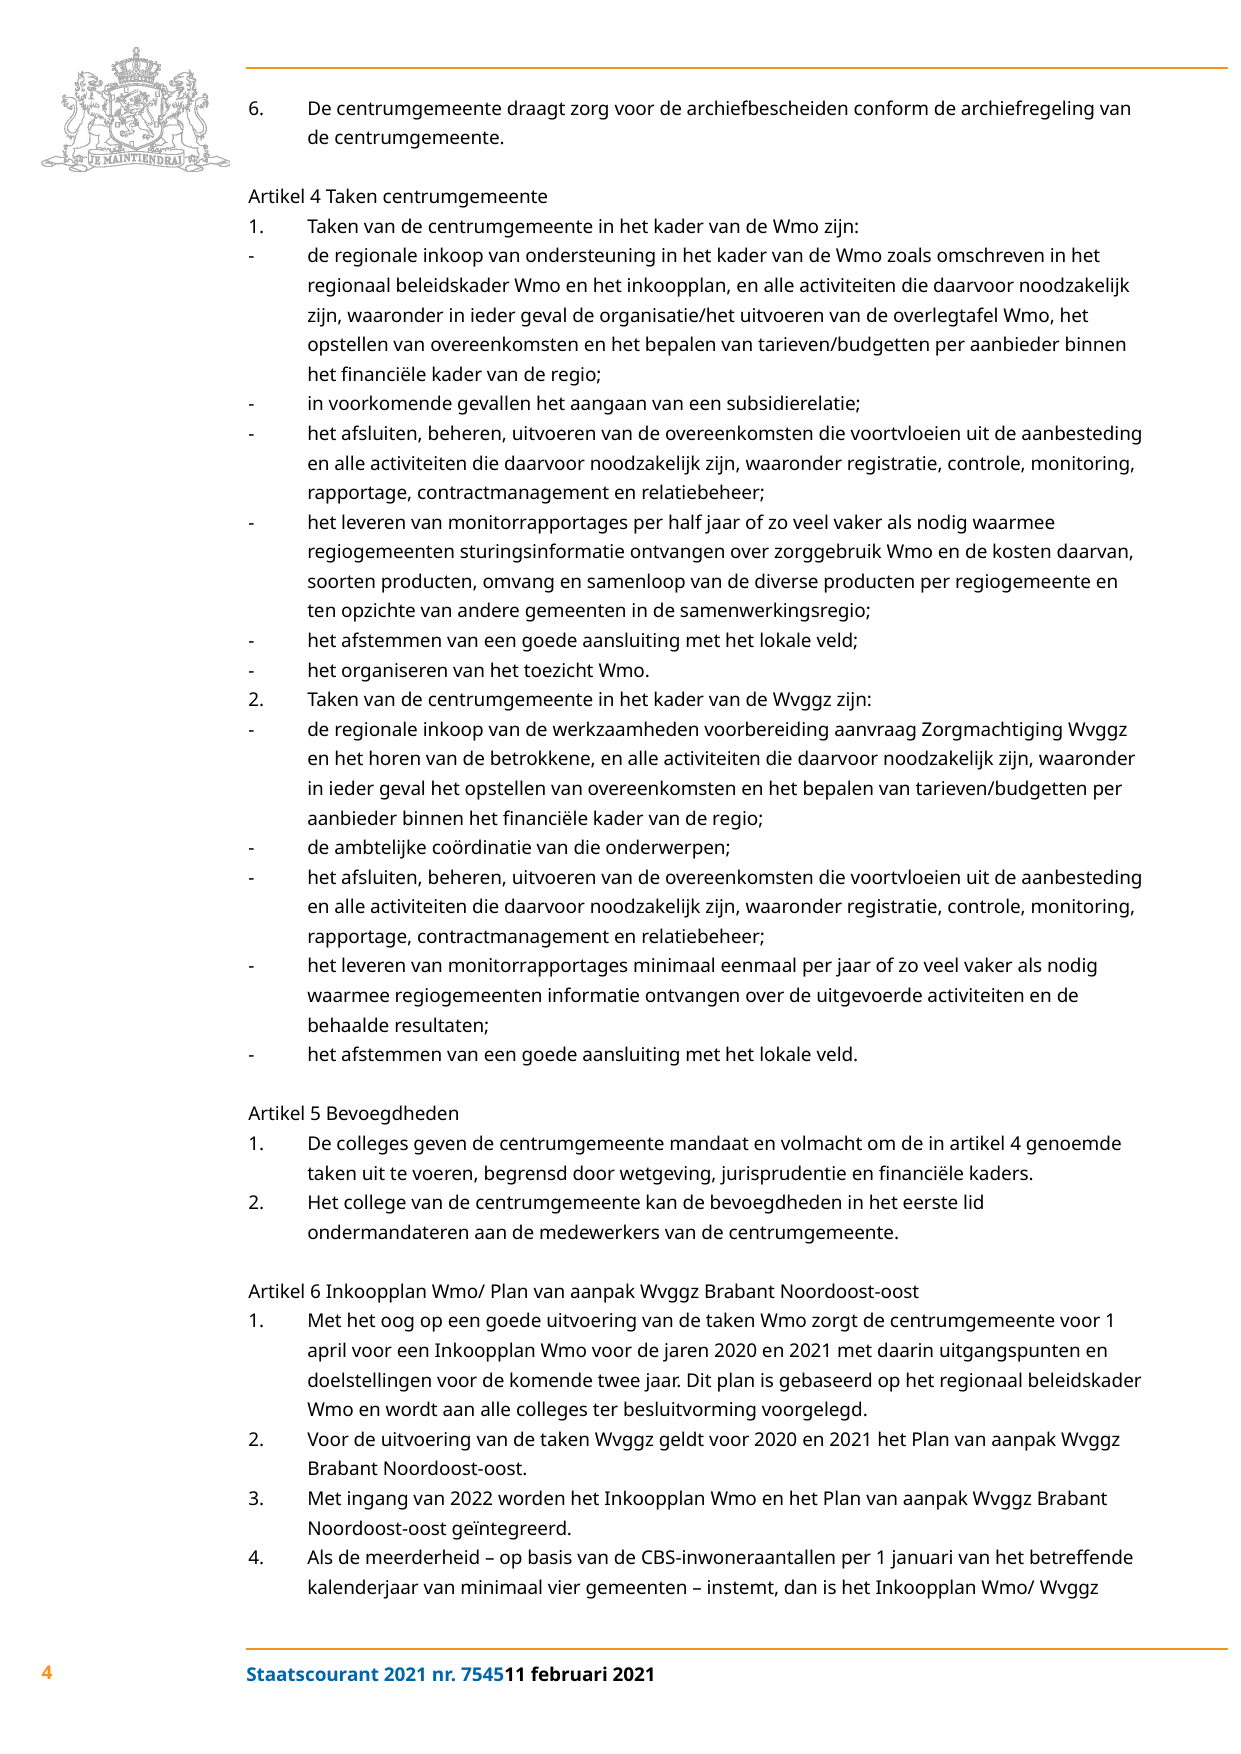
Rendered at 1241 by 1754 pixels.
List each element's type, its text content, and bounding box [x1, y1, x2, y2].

text Artikel 5 Bevoegdheden [248, 1101, 1152, 1126]
list Taken van de centrumgemeente in het kader van de Wvggz zijn: [248, 686, 1152, 712]
text Artikel 6 Inkoopplan Wmo/ Plan van aanpak Wvggz Brabant Noordoost-oost [248, 1278, 1152, 1304]
list het afsluiten, beheren, uitvoeren van de overeenkomsten die voortvloeien uit de aanbesteding en alle activiteiten die daarvoor noodzakelijk zijn, waaronder registratie, controle, monitoring, rapportage, contractmanagement en relatiebeheer; [248, 420, 1152, 505]
list Het college van de centrumgemeente kan de bevoegdheden in het eerste lid ondermandateren aan de medewerkers van de centrumgemeente. [248, 1189, 1152, 1245]
text Artikel 4 Taken centrumgemeente [248, 183, 1152, 209]
list Met ingang van 2022 worden het Inkoopplan Wmo en het Plan van aanpak Wvggz Brabant Noordoost-oost geïntegreerd. [248, 1485, 1152, 1541]
list de regionale inkoop van de werkzaamheden voorbereiding aanvraag Zorgmachtiging Wvggz en het horen van de betrokkene, en alle activiteiten die daarvoor noodzakelijk zijn, waaronder in ieder geval het opstellen van overeenkomsten en het bepalen van tarieven/budgetten per aanbieder binnen het financiële kader van de regio; [248, 716, 1152, 831]
list Taken van de centrumgemeente in het kader van de Wmo zijn: [248, 213, 1152, 239]
list het leveren van monitorrapportages per half jaar of zo veel vaker als nodig waarmee regiogemeenten sturingsinformatie ontvangen over zorggebruik Wmo en de kosten daarvan, soorten producten, omvang en samenloop van de diverse producten per regiogemeente en ten opzichte van andere gemeenten in de samenwerkingsregio; [248, 509, 1152, 623]
list Met het oog op een goede uitvoering van de taken Wmo zorgt de centrumgemeente voor 1 april voor een Inkoopplan Wmo voor de jaren 2020 en 2021 met daarin uitgangspunten en doelstellingen voor de komende twee jaar. Dit plan is gebaseerd op het regionaal beleidskader Wmo en wordt aan alle colleges ter besluitvorming voorgelegd. [248, 1308, 1152, 1422]
list de regionale inkoop van ondersteuning in het kader van de Wmo zoals omschreven in het regionaal beleidskader Wmo en het inkoopplan, en alle activiteiten die daarvoor noodzakelijk zijn, waaronder in ieder geval de organisatie/het uitvoeren van de overlegtafel Wmo, het opstellen van overeenkomsten en het bepalen van tarieven/budgetten per aanbieder binnen het financiële kader van de regio; [248, 243, 1152, 387]
list de ambtelijke coördinatie van die onderwerpen; [248, 834, 1152, 860]
list het afsluiten, beheren, uitvoeren van de overeenkomsten die voortvloeien uit de aanbesteding en alle activiteiten die daarvoor noodzakelijk zijn, waaronder registratie, controle, monitoring, rapportage, contractmanagement en relatiebeheer; [248, 864, 1152, 949]
list het afstemmen van een goede aansluiting met het lokale veld. [248, 1041, 1152, 1067]
list Als de meerderheid – op basis van de CBS-inwoneraantallen per 1 januari van het betreffende kalenderjaar van minimaal vier gemeenten – instemt, dan is het Inkoopplan Wmo/ Wvggz [248, 1544, 1152, 1600]
picture [41, 47, 231, 172]
list De colleges geven de centrumgemeente mandaat en volmacht om de in artikel 4 genoemde taken uit te voeren, begrensd door wetgeving, jurisprudentie en financiële kaders. [248, 1130, 1152, 1186]
list het afstemmen van een goede aansluiting met het lokale veld; [248, 627, 1152, 653]
list het leveren van monitorrapportages minimaal eenmaal per jaar of zo veel vaker als nodig waarmee regiogemeenten informatie ontvangen over de uitgevoerde activiteiten en de behaalde resultaten; [248, 953, 1152, 1038]
list in voorkomende gevallen het aangaan van een subsidierelatie; [248, 391, 1152, 416]
list Voor de uitvoering van de taken Wvggz geldt voor 2020 en 2021 het Plan van aanpak Wvggz Brabant Noordoost-oost. [248, 1426, 1152, 1481]
list De centrumgemeente draagt zorg voor de archiefbescheiden conform de archiefregeling van de centrumgemeente. [248, 95, 1152, 150]
list het organiseren van het toezicht Wmo. [248, 657, 1152, 683]
